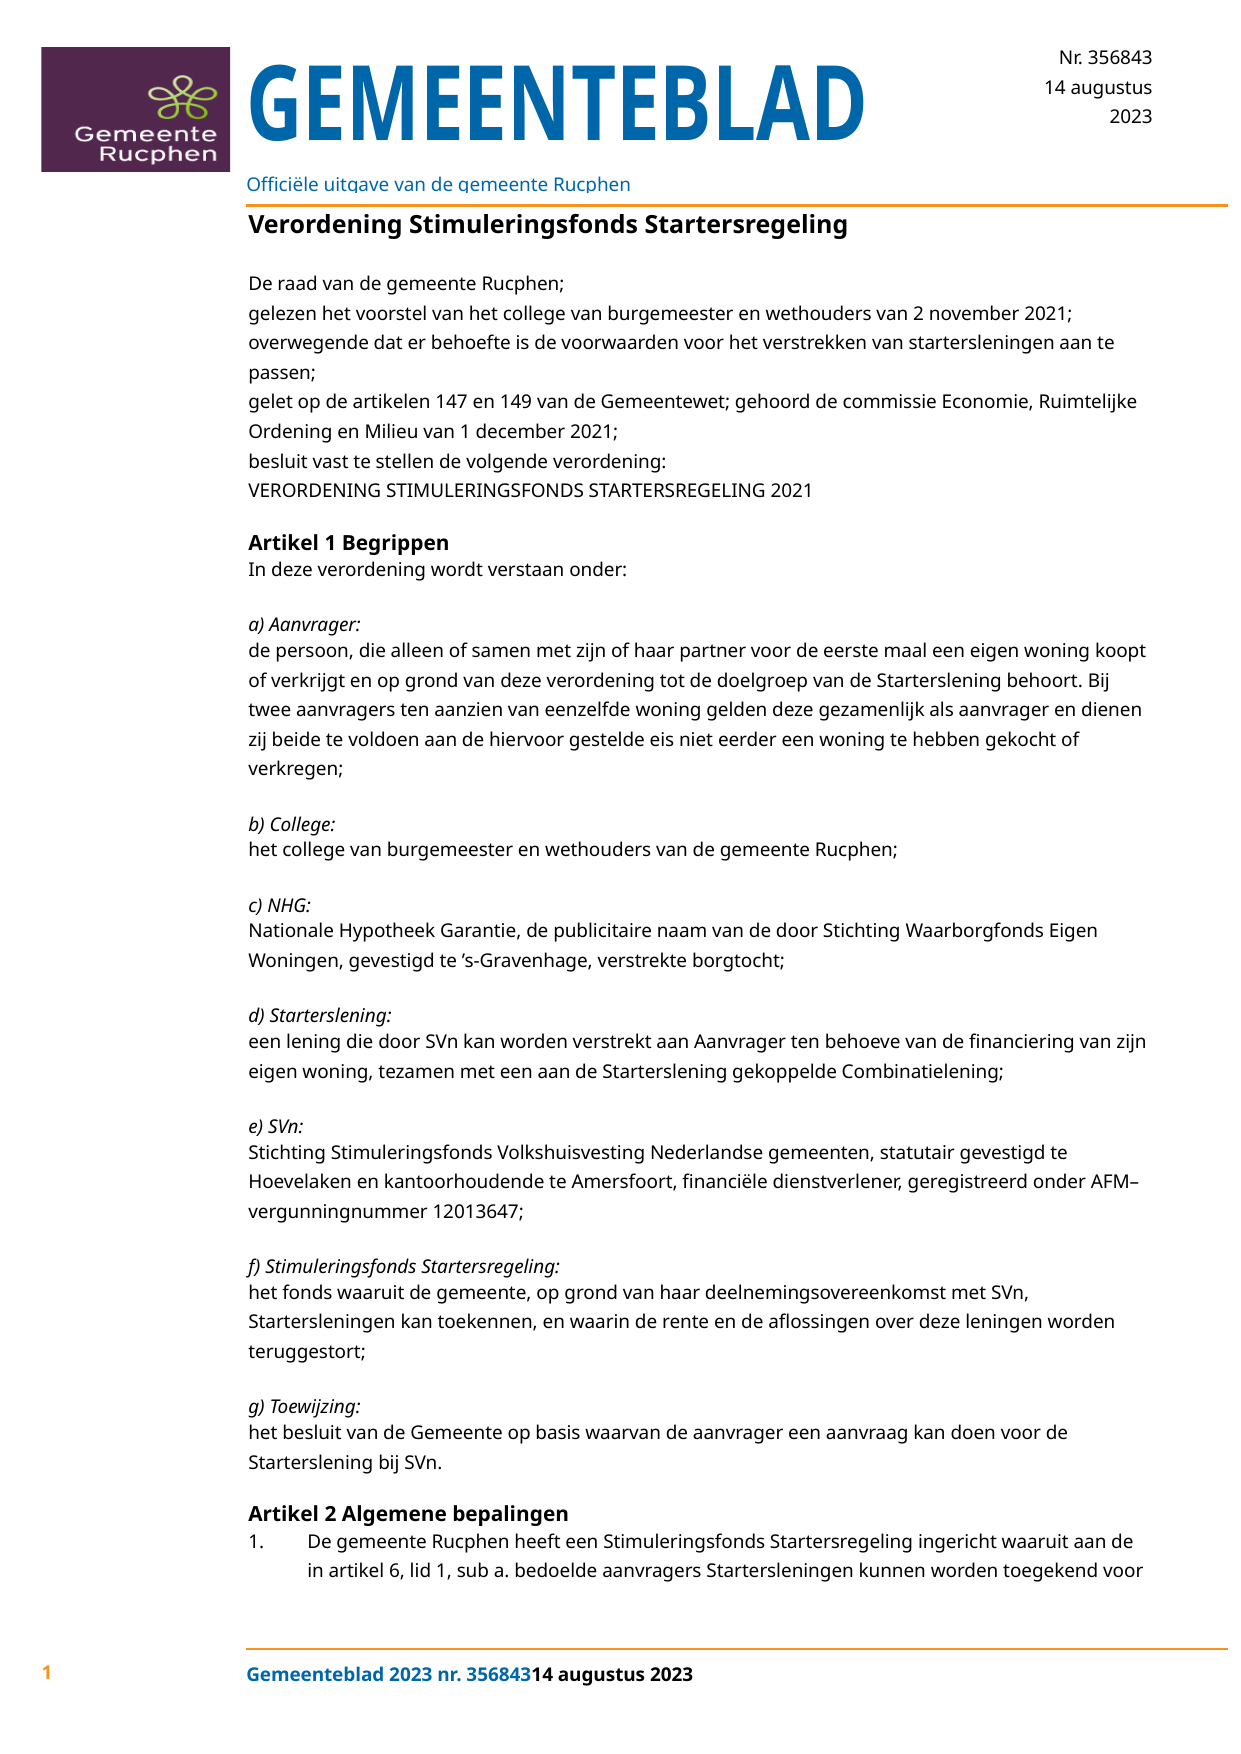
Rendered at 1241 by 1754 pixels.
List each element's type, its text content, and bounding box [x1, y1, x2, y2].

text a) Aanvrager: [248, 612, 1152, 637]
text d) Starterslening: [248, 1003, 1152, 1028]
text Nationale Hypotheek Garantie, de publicitaire naam van de door Stichting Waarborgfonds Eigen Woningen, gevestigd te ’s-Gravenhage, verstrekte borgtocht; [248, 918, 1152, 973]
text overwegende dat er behoefte is de voorwaarden voor het verstrekken van startersleningen aan te passen; [248, 329, 1152, 385]
text Verordening Stimuleringsfonds Startersregeling [248, 207, 1152, 241]
text het besluit van de Gemeente op basis waarvan de aanvrager een aanvraag kan doen voor de Starterslening bij SVn. [248, 1419, 1152, 1475]
text het college van burgemeester en wethouders van de gemeente Rucphen; [248, 837, 1152, 862]
text c) NHG: [248, 892, 1152, 918]
text In deze verordening wordt verstaan onder: [248, 556, 1152, 582]
text Artikel 2 Algemene bepalingen [248, 1499, 1152, 1528]
text gelezen het voorstel van het college van burgemeester en wethouders van 2 november 2021; [248, 300, 1152, 326]
text Artikel 1 Begrippen [248, 528, 1152, 556]
list De gemeente Rucphen heeft een Stimuleringsfonds Startersregeling ingericht waaruit aan de in artikel 6, lid 1, sub a. bedoelde aanvragers Startersleningen kunnen worden toegekend voor [248, 1528, 1152, 1583]
text De raad van de gemeente Rucphen; [248, 270, 1152, 296]
text Stichting Stimuleringsfonds Volkshuisvesting Nederlandse gemeenten, statutair gevestigd te Hoevelaken en kantoorhoudende te Amersfoort, financiële dienstverlener, geregistreerd onder AFM–vergunningnummer 12013647; [248, 1139, 1152, 1224]
text het fonds waaruit de gemeente, op grond van haar deelnemingsovereenkomst met SVn, Startersleningen kan toekennen, en waarin de rente en de aflossingen over deze leningen worden teruggestort; [248, 1279, 1152, 1364]
text een lening die door SVn kan worden verstrekt aan Aanvrager ten behoeve van de financiering van zijn eigen woning, tezamen met een aan de Starterslening gekoppelde Combinatielening; [248, 1028, 1152, 1084]
text f) Stimuleringsfonds Startersregeling: [248, 1253, 1152, 1279]
text VERORDENING STIMULERINGSFONDS STARTERSREGELING 2021 [248, 477, 1152, 503]
text gelet op de artikelen 147 en 149 van de Gemeentewet; gehoord de commissie Economie, Ruimtelijke Ordening en Milieu van 1 december 2021; [248, 389, 1152, 444]
text b) College: [248, 811, 1152, 837]
text e) SVn: [248, 1113, 1152, 1139]
text g) Toewijzing: [248, 1394, 1152, 1419]
text besluit vast te stellen de volgende verordening: [248, 448, 1152, 473]
text de persoon, die alleen of samen met zijn of haar partner voor de eerste maal een eigen woning koopt of verkrijgt en op grond van deze verordening tot de doelgroep van de Starterslening behoort. Bij twee aanvragers ten aanzien van eenzelfde woning gelden deze gezamenlijk als aanvrager en dienen zij beide te voldoen aan de hiervoor gestelde eis niet eerder een woning te hebben gekocht of verkregen; [248, 637, 1152, 781]
picture [41, 47, 231, 172]
